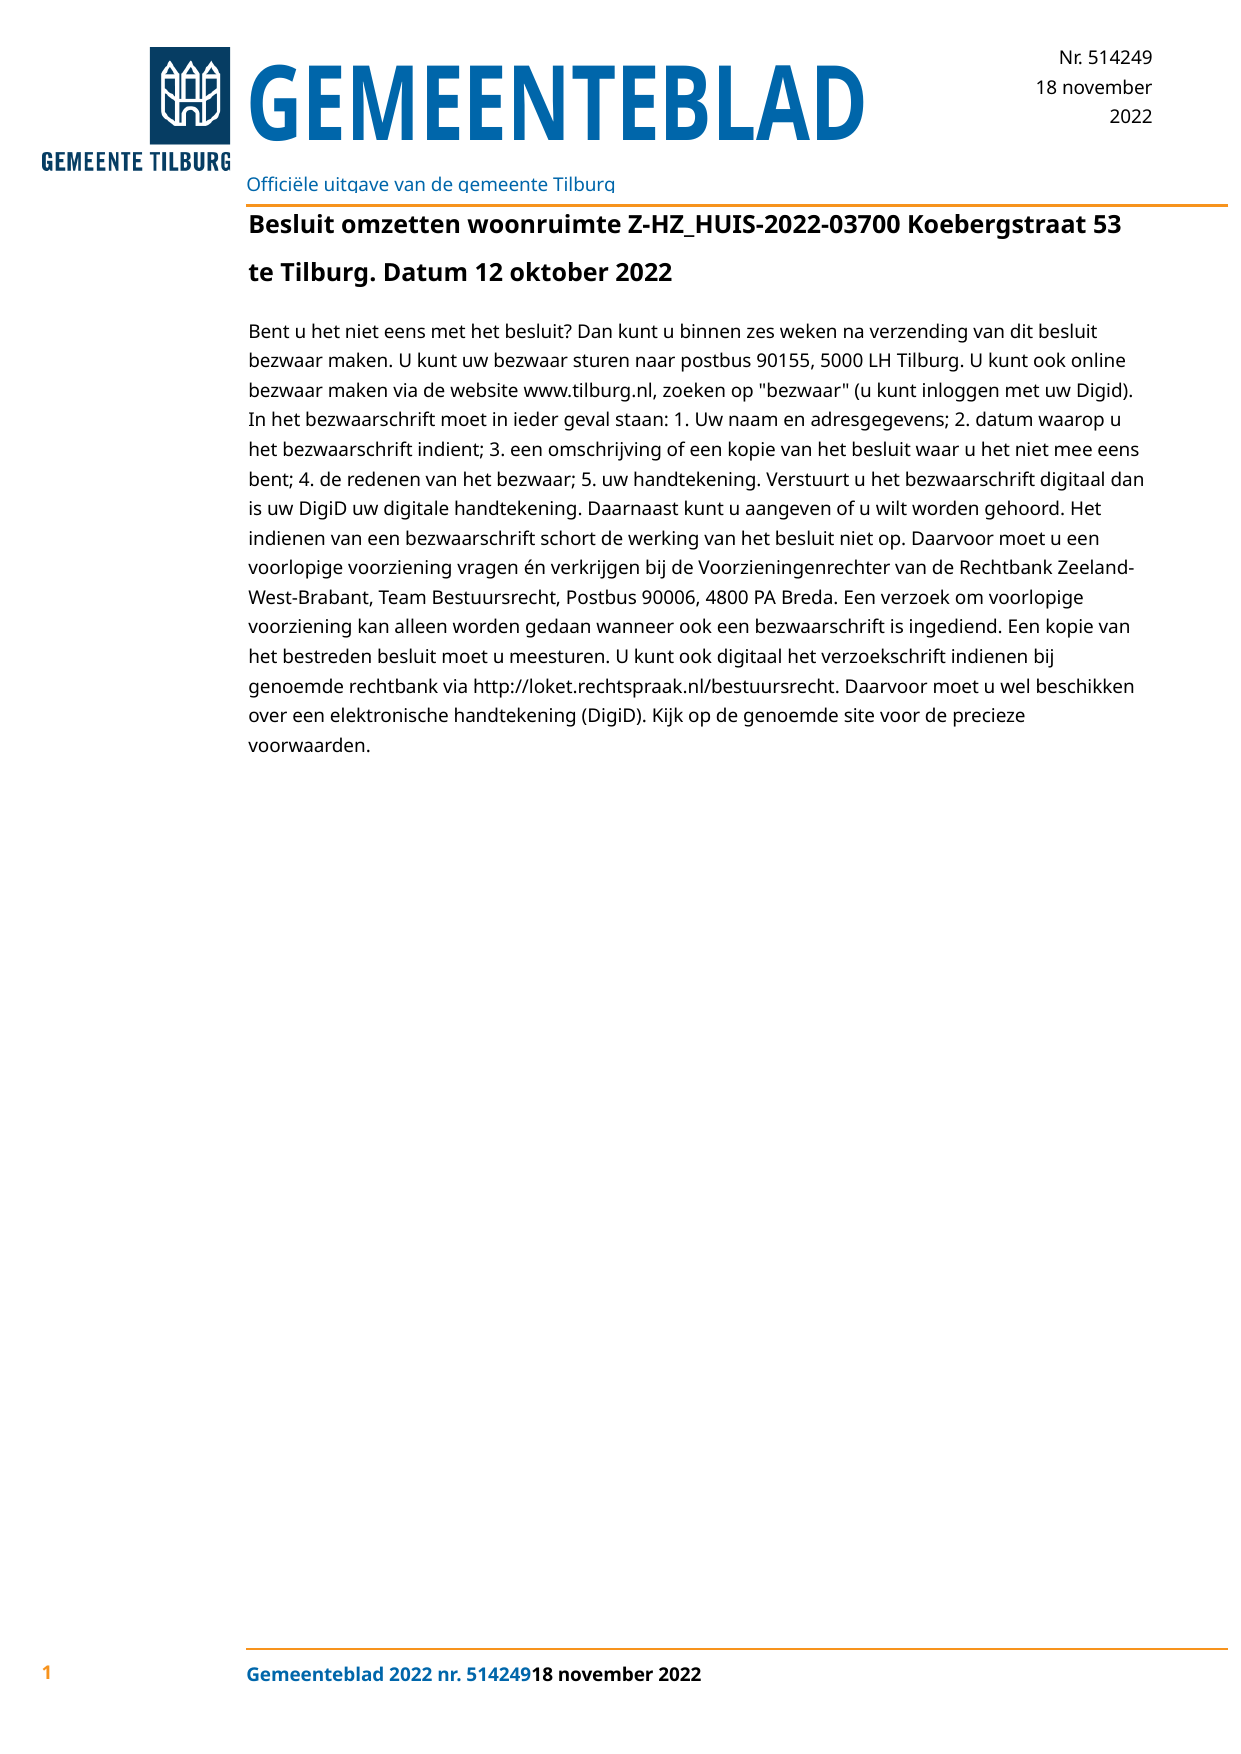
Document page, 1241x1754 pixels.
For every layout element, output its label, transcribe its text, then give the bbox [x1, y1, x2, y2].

picture [41, 47, 231, 172]
text Besluit omzetten woonruimte Z-HZ_HUIS-2022-03700 Koebergstraat 53 te Tilburg. Datum 12 oktober 2022 [248, 207, 1152, 288]
text Bent u het niet eens met het besluit? Dan kunt u binnen zes weken na verzending van dit besluit bezwaar maken. U kunt uw bezwaar sturen naar postbus 90155, 5000 LH Tilburg. U kunt ook online bezwaar maken via de website www.tilburg.nl, zoeken op "bezwaar" (u kunt inloggen met uw Digid). In het bezwaarschrift moet in ieder geval staan: 1. Uw naam en adresgegevens; 2. datum waarop u het bezwaarschrift indient; 3. een omschrijving of een kopie van het besluit waar u het niet mee eens bent; 4. de redenen van het bezwaar; 5. uw handtekening. Verstuurt u het bezwaarschrift digitaal dan is uw DigiD uw digitale handtekening. Daarnaast kunt u aangeven of u wilt worden gehoord. Het indienen van een bezwaarschrift schort de werking van het besluit niet op. Daarvoor moet u een voorlopige voorziening vragen én verkrijgen bij de Voorzieningenrechter van de Rechtbank Zeeland-West-Brabant, Team Bestuursrecht, Postbus 90006, 4800 PA Breda. Een verzoek om voorlopige voorziening kan alleen worden gedaan wanneer ook een bezwaarschrift is ingediend. Een kopie van het bestreden besluit moet u meesturen. U kunt ook digitaal het verzoekschrift indienen bij genoemde rechtbank via http://loket.rechtspraak.nl/bestuursrecht. Daarvoor moet u wel beschikken over een elektronische handtekening (DigiD). Kijk op de genoemde site voor de precieze voorwaarden. [248, 318, 1152, 758]
